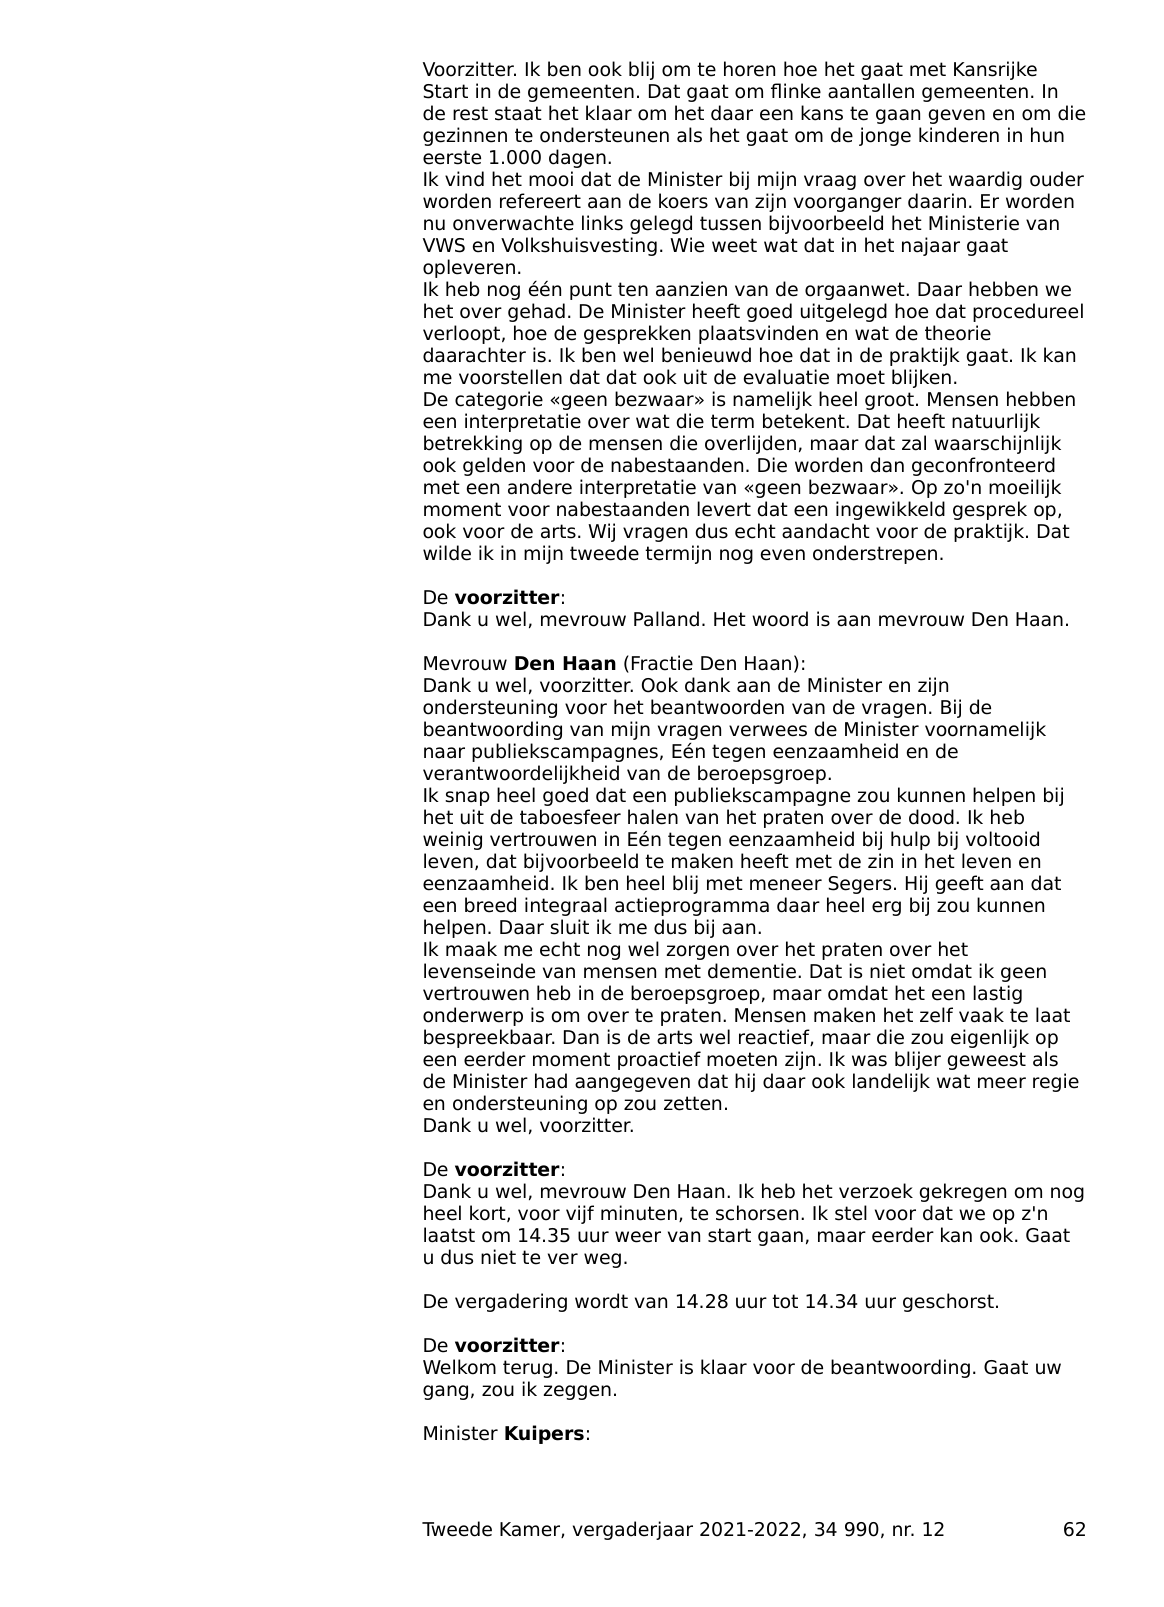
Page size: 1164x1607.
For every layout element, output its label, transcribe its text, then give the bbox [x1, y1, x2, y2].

text Ik heb nog één punt ten aanzien van de orgaanwet. Daar hebben we het over gehad. De Minister heeft goed uitgelegd hoe dat procedureel verloopt, hoe de gesprekken plaatsvinden en wat de theorie daarachter is. Ik ben wel benieuwd hoe dat in de praktijk gaat. Ik kan me voorstellen dat dat ook uit de evaluatie moet blijken. [422, 279, 1087, 389]
text Ik snap heel goed dat een publiekscampagne zou kunnen helpen bij het uit de taboesfeer halen van het praten over de dood. Ik heb weinig vertrouwen in Eén tegen eenzaamheid bij hulp bij voltooid leven, dat bijvoorbeeld te maken heeft met de zin in het leven en eenzaamheid. Ik ben heel blij met meneer Segers. Hij geeft aan dat een breed integraal actieprogramma daar heel erg bij zou kunnen helpen. Daar sluit ik me dus bij aan. [422, 785, 1087, 939]
text Dank u wel, voorzitter. [422, 1114, 1087, 1136]
text Minister Kuipers: [422, 1423, 1087, 1445]
text Welkom terug. De Minister is klaar voor de beantwoording. Gaat uw gang, zou ik zeggen. [422, 1357, 1087, 1401]
text De voorzitter: [422, 1159, 1087, 1181]
text Mevrouw Den Haan (Fractie Den Haan): [422, 653, 1087, 675]
text Dank u wel, mevrouw Den Haan. Ik heb het verzoek gekregen om nog heel kort, voor vijf minuten, te schorsen. Ik stel voor dat we op z'n laatst om 14.35 uur weer van start gaan, maar eerder kan ook. Gaat u dus niet te ver weg. [422, 1181, 1087, 1268]
text De vergadering wordt van 14.28 uur tot 14.34 uur geschorst. [422, 1291, 1087, 1313]
text Ik maak me echt nog wel zorgen over het praten over het levenseinde van mensen met dementie. Dat is niet omdat ik geen vertrouwen heb in de beroepsgroep, maar omdat het een lastig onderwerp is om over te praten. Mensen maken het zelf vaak te laat bespreekbaar. Dan is de arts wel reactief, maar die zou eigenlijk op een eerder moment proactief moeten zijn. Ik was blijer geweest als de Minister had aangegeven dat hij daar ook landelijk wat meer regie en ondersteuning op zou zetten. [422, 939, 1087, 1114]
text De voorzitter: [422, 587, 1087, 609]
text De categorie «geen bezwaar» is namelijk heel groot. Mensen hebben een interpretatie over wat die term betekent. Dat heeft natuurlijk betrekking op de mensen die overlijden, maar dat zal waarschijnlijk ook gelden voor de nabestaanden. Die worden dan geconfronteerd met een andere interpretatie van «geen bezwaar». Op zo'n moeilijk moment voor nabestaanden levert dat een ingewikkeld gesprek op, ook voor de arts. Wij vragen dus echt aandacht voor de praktijk. Dat wilde ik in mijn tweede termijn nog even onderstrepen. [422, 389, 1087, 564]
text De voorzitter: [422, 1335, 1087, 1357]
text Dank u wel, voorzitter. Ook dank aan de Minister en zijn ondersteuning voor het beantwoorden van de vragen. Bij de beantwoording van mijn vragen verwees de Minister voornamelijk naar publiekscampagnes, Eén tegen eenzaamheid en de verantwoordelijkheid van de beroepsgroep. [422, 675, 1087, 785]
text Ik vind het mooi dat de Minister bij mijn vraag over het waardig ouder worden refereert aan de koers van zijn voorganger daarin. Er worden nu onverwachte links gelegd tussen bijvoorbeeld het Ministerie van VWS en Volkshuisvesting. Wie weet wat dat in het najaar gaat opleveren. [422, 169, 1087, 279]
text Voorzitter. Ik ben ook blij om te horen hoe het gaat met Kansrijke Start in de gemeenten. Dat gaat om flinke aantallen gemeenten. In de rest staat het klaar om het daar een kans te gaan geven en om die gezinnen te ondersteunen als het gaat om de jonge kinderen in hun eerste 1.000 dagen. [422, 59, 1087, 169]
text Dank u wel, mevrouw Palland. Het woord is aan mevrouw Den Haan. [422, 609, 1087, 631]
